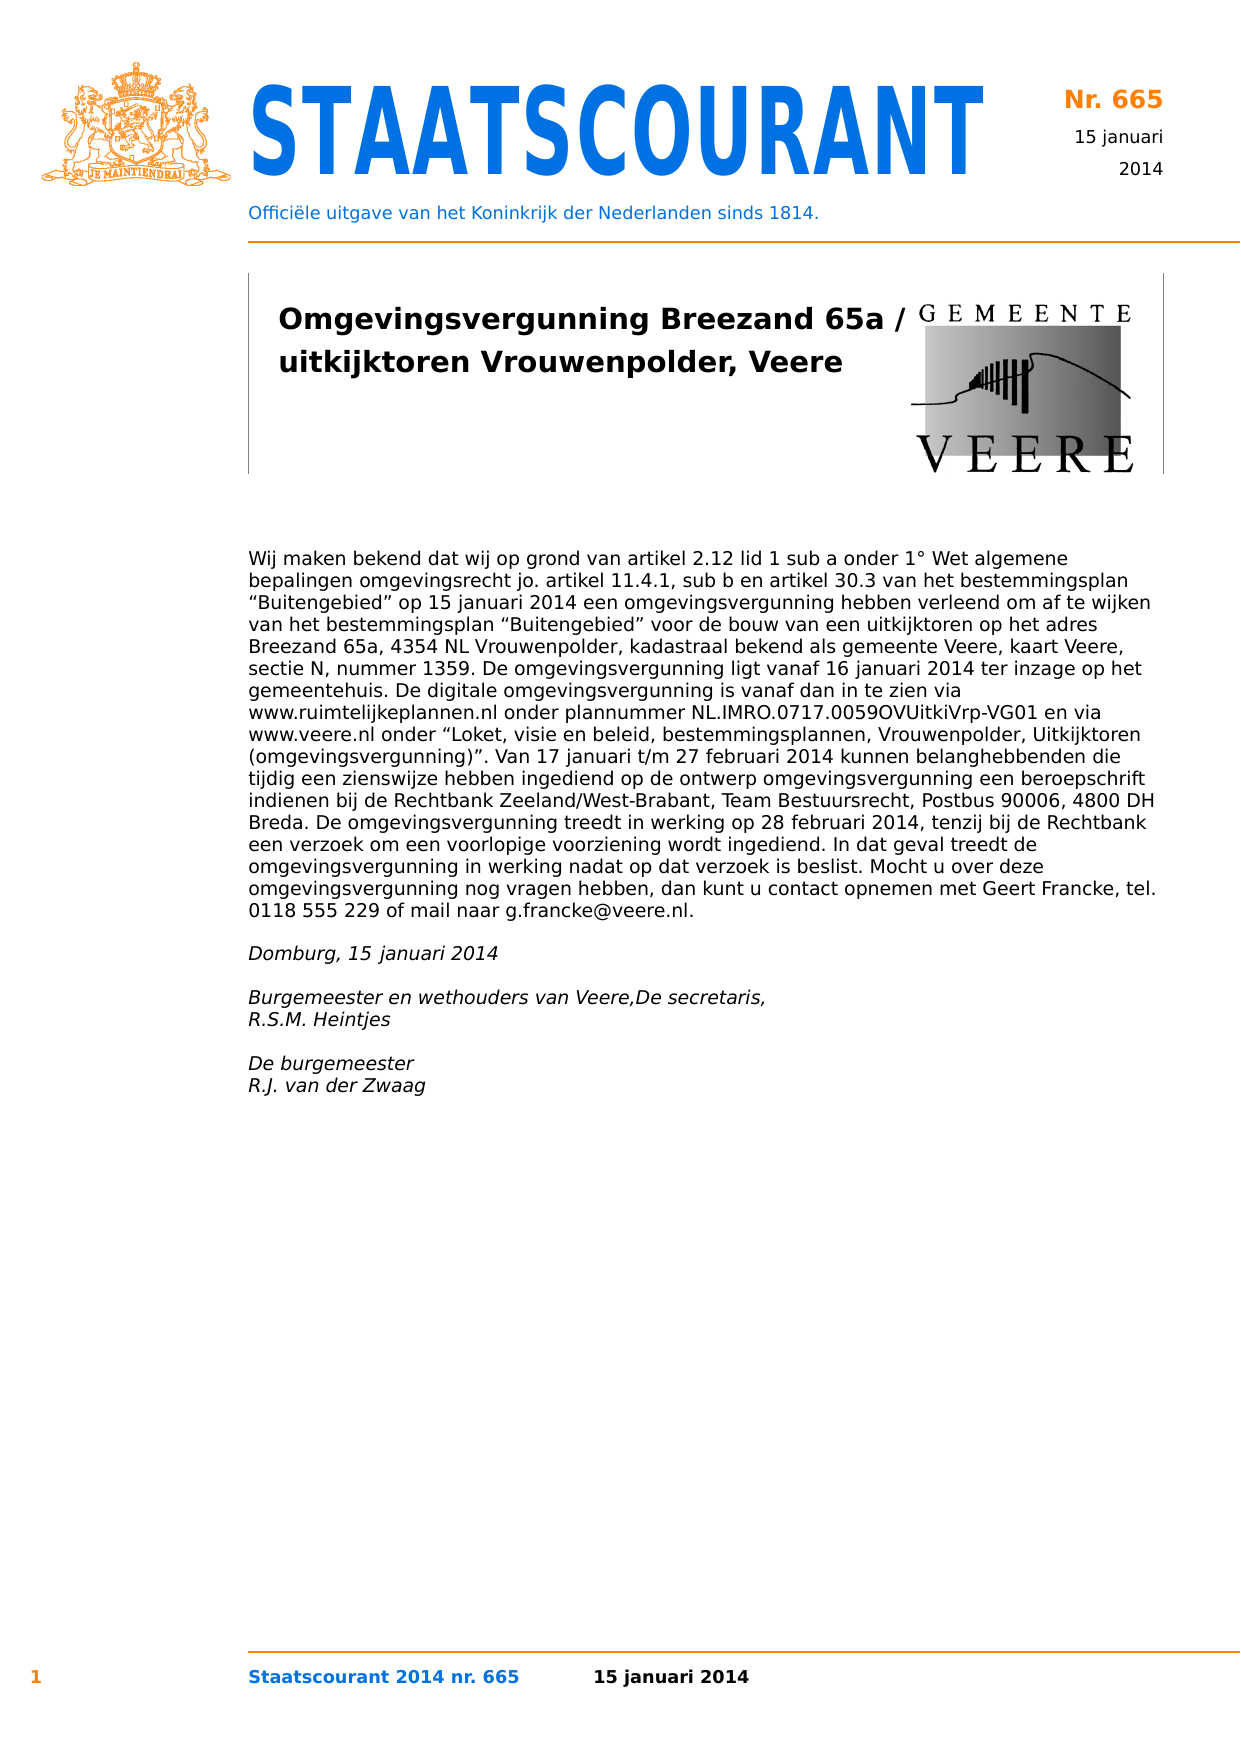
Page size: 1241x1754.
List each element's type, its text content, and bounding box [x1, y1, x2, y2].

picture [909, 302, 1134, 474]
table_header STAATSCOURANT [248, 62, 998, 203]
text De burgemeester R.J. van der Zwaag [248, 1053, 1163, 1097]
text Domburg, 15 januari 2014 [248, 943, 1163, 965]
table_header [25, 62, 248, 241]
text Wij maken bekend dat wij op grond van artikel 2.12 lid 1 sub a onder 1° Wet algemene bepalingen omgevingsrecht jo. artikel 11.4.1, sub b en artikel 30.3 van het bestemmingsplan “Buitengebied” op 15 januari 2014 een omgevingsvergunning hebben verleend om af te wijken van het bestemmingsplan “Buitengebied” voor de bouw van een uitkijktoren op het adres Breezand 65a, 4354 NL Vrouwenpolder, kadastraal bekend als gemeente Veere, kaart Veere, sectie N, nummer 1359. De omgevingsvergunning ligt vanaf 16 januari 2014 ter inzage op het gemeentehuis. De digitale omgevingsvergunning is vanaf dan in te zien via www.ruimtelijkeplannen.nl onder plannummer NL.IMRO.0717.0059OVUitkiVrp-VG01 en via www.veere.nl onder “Loket, visie en beleid, bestemmingsplannen, Vrouwenpolder, Uitkijktoren (omgevingsvergunning)”. Van 17 januari t/m 27 februari 2014 kunnen belanghebbenden die tijdig een zienswijze hebben ingediend op de ontwerp omgevingsvergunning een beroepschrift indienen bij de Rechtbank Zeeland/West-Brabant, Team Bestuursrecht, Postbus 90006, 4800 DH Breda. De omgevingsvergunning treedt in werking op 28 februari 2014, tenzij bij de Rechtbank een verzoek om een voorlopige voorziening wordt ingediend. In dat geval treedt de omgevingsvergunning in werking nadat op dat verzoek is beslist. Mocht u over deze omgevingsvergunning nog vragen hebben, dan kunt u contact opnemen met Geert Francke, tel. 0118 555 229 of mail naar g.francke@veere.nl. [248, 548, 1163, 921]
subtitle Omgevingsvergunning Breezand 65a / uitkijktoren Vrouwenpolder, Veere [249, 273, 1163, 474]
text Burgemeester en wethouders van Veere,De secretaris, R.S.M. Heintjes [248, 987, 1163, 1031]
picture [41, 62, 231, 186]
table_header Nr. 665 [998, 62, 1240, 121]
table_cell 2014 [998, 153, 1240, 203]
table_cell 15 januari [998, 121, 1240, 153]
table_cell Officiële uitgave van het Koninkrijk der Nederlanden sinds 1814. [248, 203, 1240, 241]
